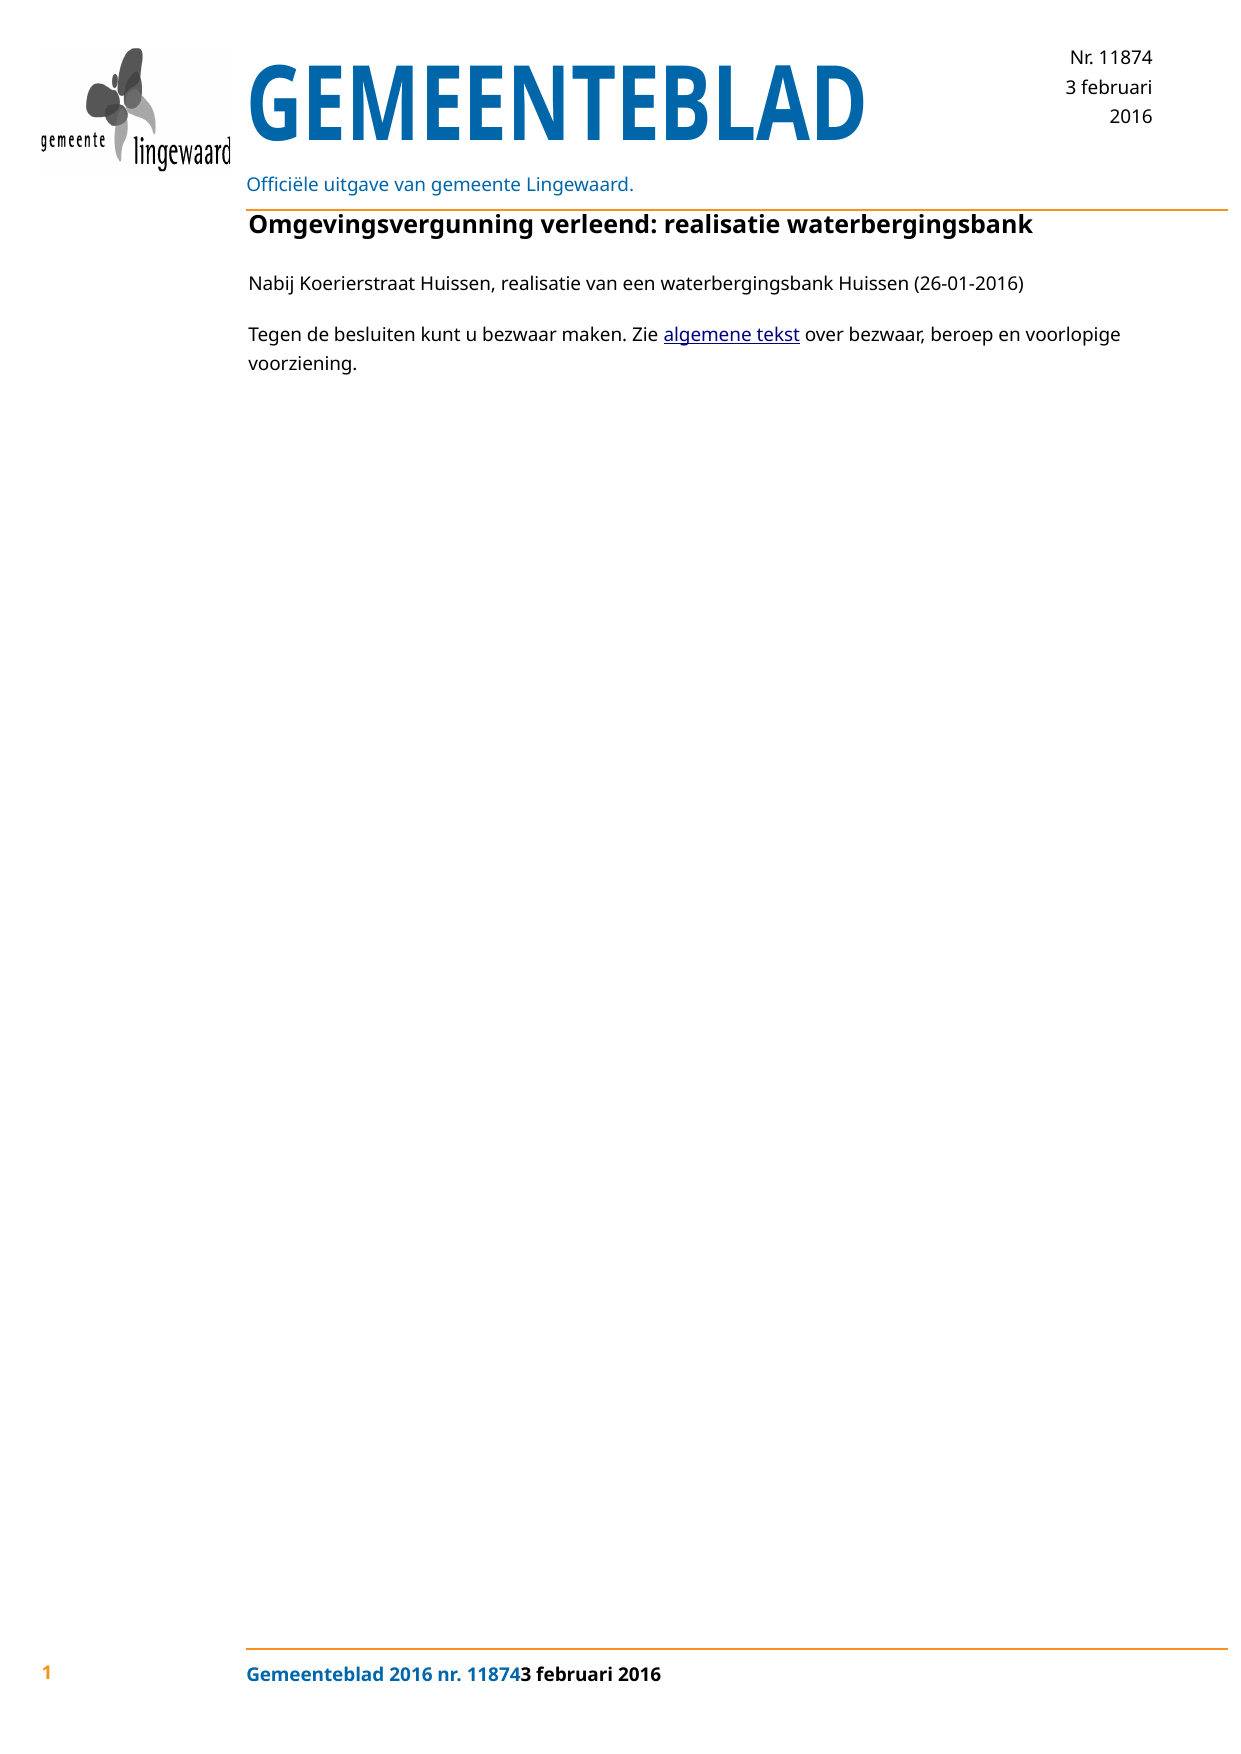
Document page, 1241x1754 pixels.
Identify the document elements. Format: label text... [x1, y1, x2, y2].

text Nabij Koerierstraat Huissen, realisatie van een waterbergingsbank Huissen (26-01-2016) [248, 270, 1152, 296]
picture [41, 47, 231, 172]
text Tegen de besluiten kunt u bezwaar maken. Zie algemene tekst over bezwaar, beroep en voorlopige voorziening. [248, 321, 1152, 376]
text Omgevingsvergunning verleend: realisatie waterbergingsbank [248, 211, 1152, 241]
